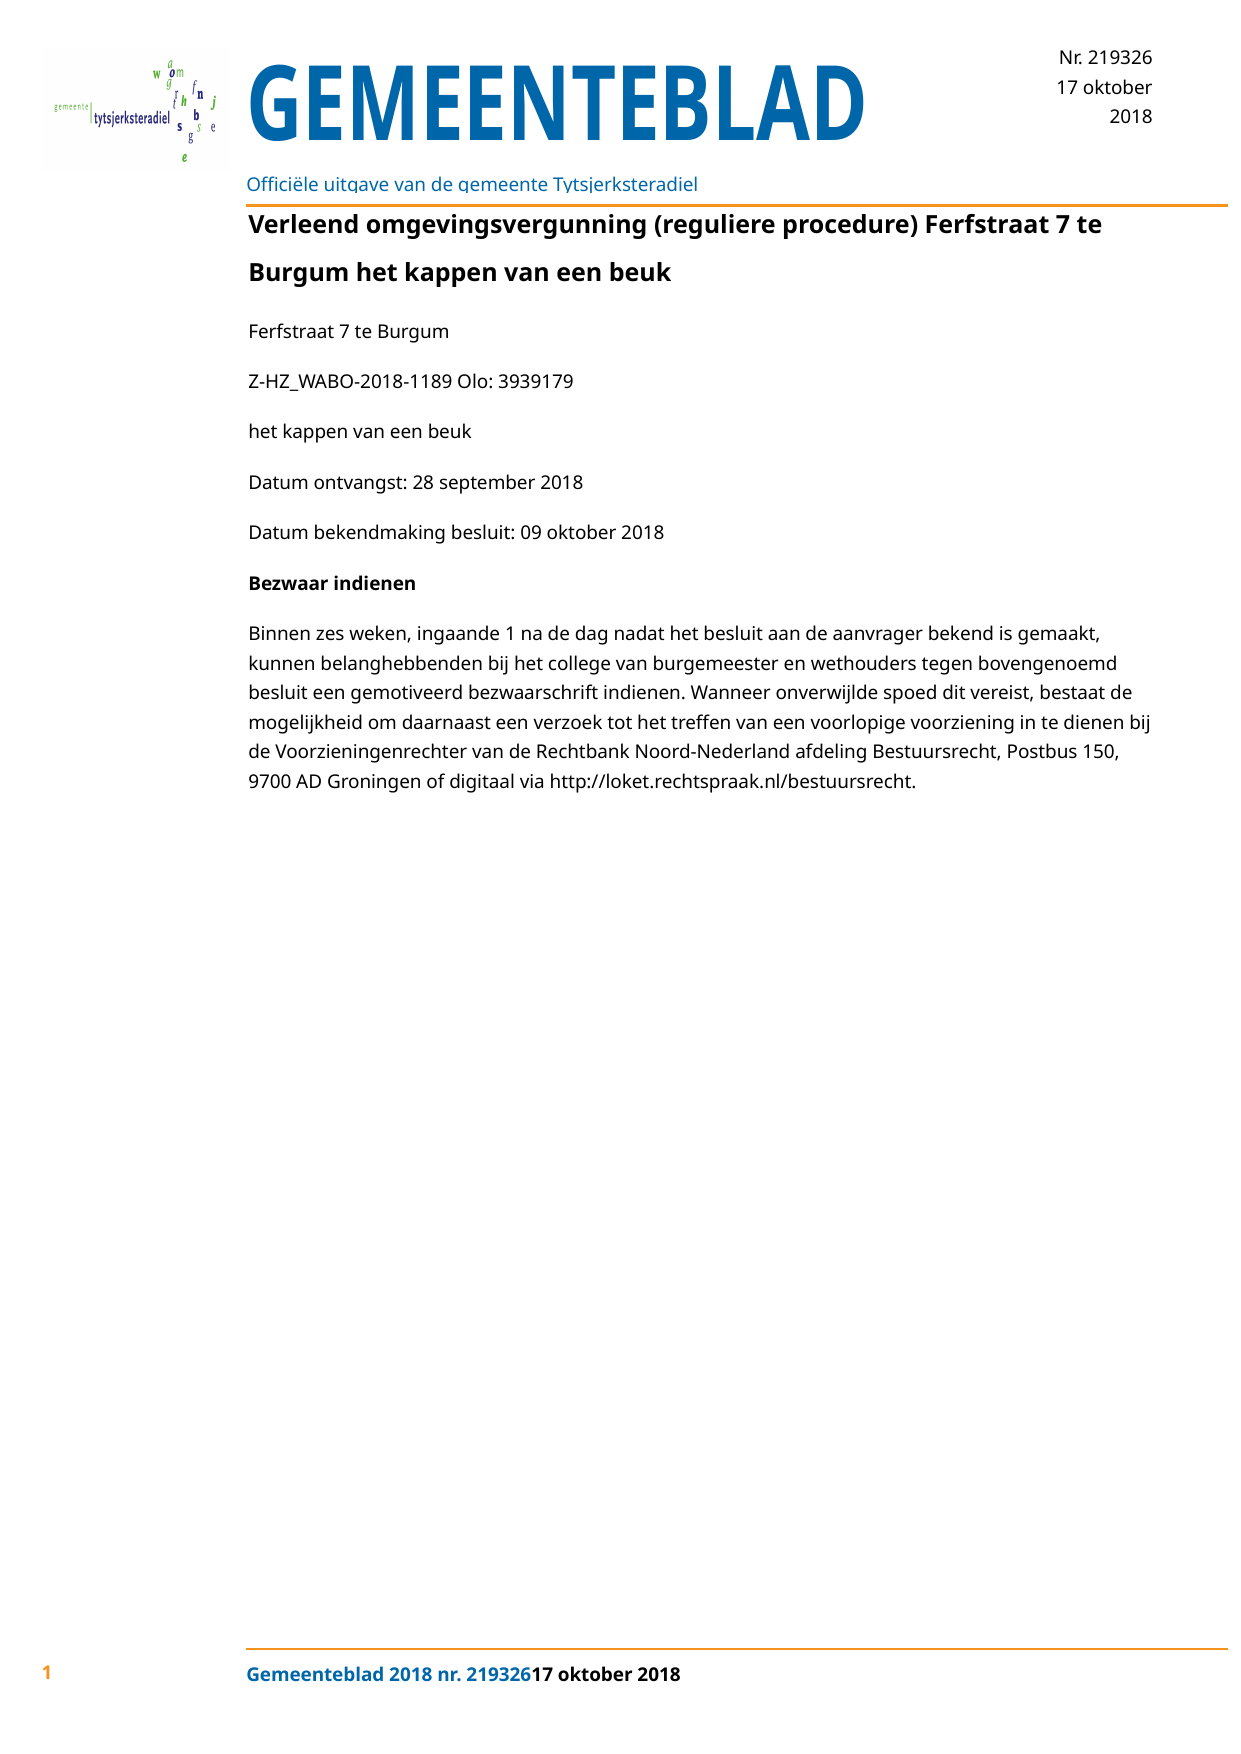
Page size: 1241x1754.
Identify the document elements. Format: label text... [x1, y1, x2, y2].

picture [41, 47, 231, 172]
text Datum bekendmaking besluit: 09 oktober 2018 [248, 519, 1152, 545]
text Bezwaar indienen [248, 570, 1152, 596]
text Ferfstraat 7 te Burgum [248, 318, 1152, 344]
text het kappen van een beuk [248, 419, 1152, 444]
text Z-HZ_WABO-2018-1189 Olo: 3939179 [248, 368, 1152, 394]
text Verleend omgevingsvergunning (reguliere procedure) Ferfstraat 7 te Burgum het kappen van een beuk [248, 207, 1152, 288]
text Binnen zes weken, ingaande 1 na de dag nadat het besluit aan de aanvrager bekend is gemaakt, kunnen belanghebbenden bij het college van burgemeester en wethouders tegen bovengenoemd besluit een gemotiveerd bezwaarschrift indienen. Wanneer onverwijlde spoed dit vereist, bestaat de mogelijkheid om daarnaast een verzoek tot het treffen van een voorlopige voorziening in te dienen bij de Voorzieningenrechter van de Rechtbank Noord-Nederland afdeling Bestuursrecht, Postbus 150, 9700 AD Groningen of digitaal via http://loket.rechtspraak.nl/bestuursrecht. [248, 620, 1152, 794]
text Datum ontvangst: 28 september 2018 [248, 469, 1152, 495]
